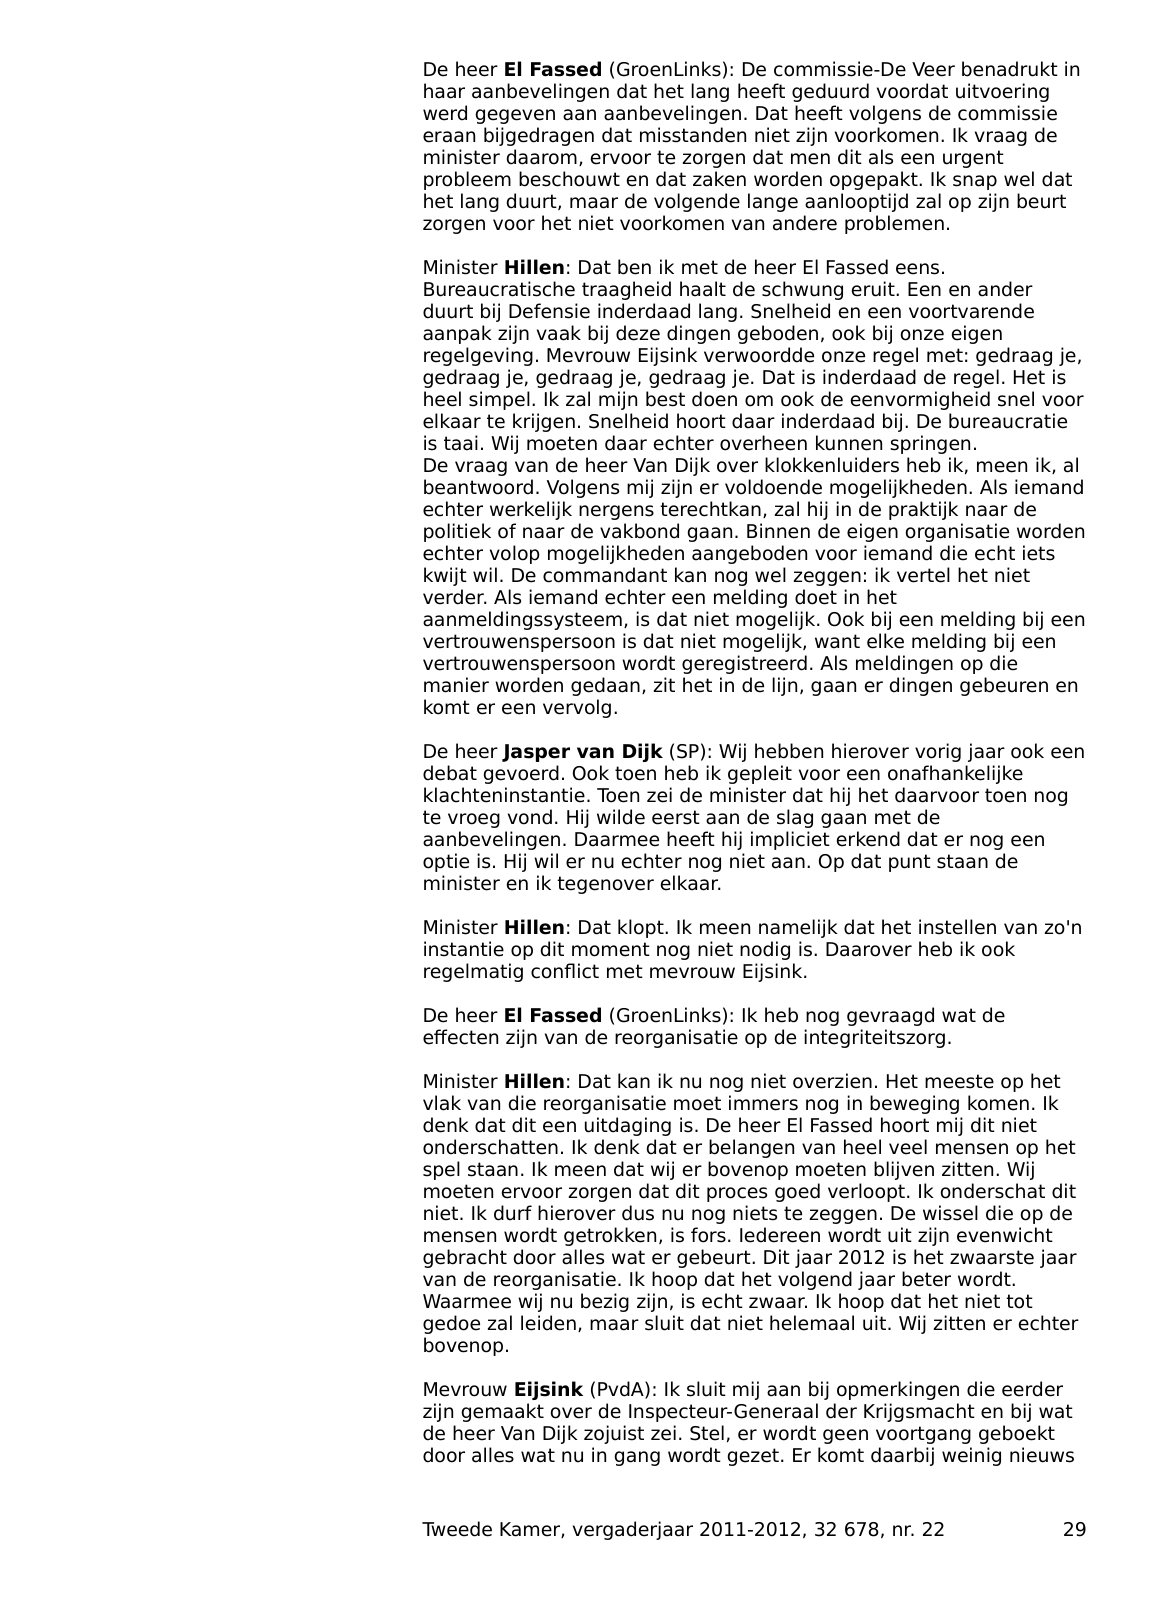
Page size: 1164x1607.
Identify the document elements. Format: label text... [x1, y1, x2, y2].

text De heer Jasper van Dijk (SP): Wij hebben hierover vorig jaar ook een debat gevoerd. Ook toen heb ik gepleit voor een onafhankelijke klachteninstantie. Toen zei de minister dat hij het daarvoor toen nog te vroeg vond. Hij wilde eerst aan de slag gaan met de aanbevelingen. Daarmee heeft hij impliciet erkend dat er nog een optie is. Hij wil er nu echter nog niet aan. Op dat punt staan de minister en ik tegenover elkaar. [422, 741, 1087, 895]
text De heer El Fassed (GroenLinks): Ik heb nog gevraagd wat de effecten zijn van de reorganisatie op de integriteitszorg. [422, 1005, 1087, 1049]
text Minister Hillen: Dat klopt. Ik meen namelijk dat het instellen van zo'n instantie op dit moment nog niet nodig is. Daarover heb ik ook regelmatig conflict met mevrouw Eijsink. [422, 917, 1087, 983]
text Mevrouw Eijsink (PvdA): Ik sluit mij aan bij opmerkingen die eerder zijn gemaakt over de Inspecteur-Generaal der Krijgsmacht en bij wat de heer Van Dijk zojuist zei. Stel, er wordt geen voortgang geboekt door alles wat nu in gang wordt gezet. Er komt daarbij weinig nieuws [422, 1379, 1087, 1467]
text Minister Hillen: Dat kan ik nu nog niet overzien. Het meeste op het vlak van die reorganisatie moet immers nog in beweging komen. Ik denk dat dit een uitdaging is. De heer El Fassed hoort mij dit niet onderschatten. Ik denk dat er belangen van heel veel mensen op het spel staan. Ik meen dat wij er bovenop moeten blijven zitten. Wij moeten ervoor zorgen dat dit proces goed verloopt. Ik onderschat dit niet. Ik durf hierover dus nu nog niets te zeggen. De wissel die op de mensen wordt getrokken, is fors. Iedereen wordt uit zijn evenwicht gebracht door alles wat er gebeurt. Dit jaar 2012 is het zwaarste jaar van de reorganisatie. Ik hoop dat het volgend jaar beter wordt. Waarmee wij nu bezig zijn, is echt zwaar. Ik hoop dat het niet tot gedoe zal leiden, maar sluit dat niet helemaal uit. Wij zitten er echter bovenop. [422, 1071, 1087, 1357]
text De vraag van de heer Van Dijk over klokkenluiders heb ik, meen ik, al beantwoord. Volgens mij zijn er voldoende mogelijkheden. Als iemand echter werkelijk nergens terechtkan, zal hij in de praktijk naar de politiek of naar de vakbond gaan. Binnen de eigen organisatie worden echter volop mogelijkheden aangeboden voor iemand die echt iets kwijt wil. De commandant kan nog wel zeggen: ik vertel het niet verder. Als iemand echter een melding doet in het aanmeldingssysteem, is dat niet mogelijk. Ook bij een melding bij een vertrouwenspersoon is dat niet mogelijk, want elke melding bij een vertrouwenspersoon wordt geregistreerd. Als meldingen op die manier worden gedaan, zit het in de lijn, gaan er dingen gebeuren en komt er een vervolg. [422, 455, 1087, 719]
text De heer El Fassed (GroenLinks): De commissie-De Veer benadrukt in haar aanbevelingen dat het lang heeft geduurd voordat uitvoering werd gegeven aan aanbevelingen. Dat heeft volgens de commissie eraan bijgedragen dat misstanden niet zijn voorkomen. Ik vraag de minister daarom, ervoor te zorgen dat men dit als een urgent probleem beschouwt en dat zaken worden opgepakt. Ik snap wel dat het lang duurt, maar de volgende lange aanlooptijd zal op zijn beurt zorgen voor het niet voorkomen van andere problemen. [422, 59, 1087, 235]
text Minister Hillen: Dat ben ik met de heer El Fassed eens. Bureaucratische traagheid haalt de schwung eruit. Een en ander duurt bij Defensie inderdaad lang. Snelheid en een voortvarende aanpak zijn vaak bij deze dingen geboden, ook bij onze eigen regelgeving. Mevrouw Eijsink verwoordde onze regel met: gedraag je, gedraag je, gedraag je, gedraag je. Dat is inderdaad de regel. Het is heel simpel. Ik zal mijn best doen om ook de eenvormigheid snel voor elkaar te krijgen. Snelheid hoort daar inderdaad bij. De bureaucratie is taai. Wij moeten daar echter overheen kunnen springen. [422, 257, 1087, 455]
